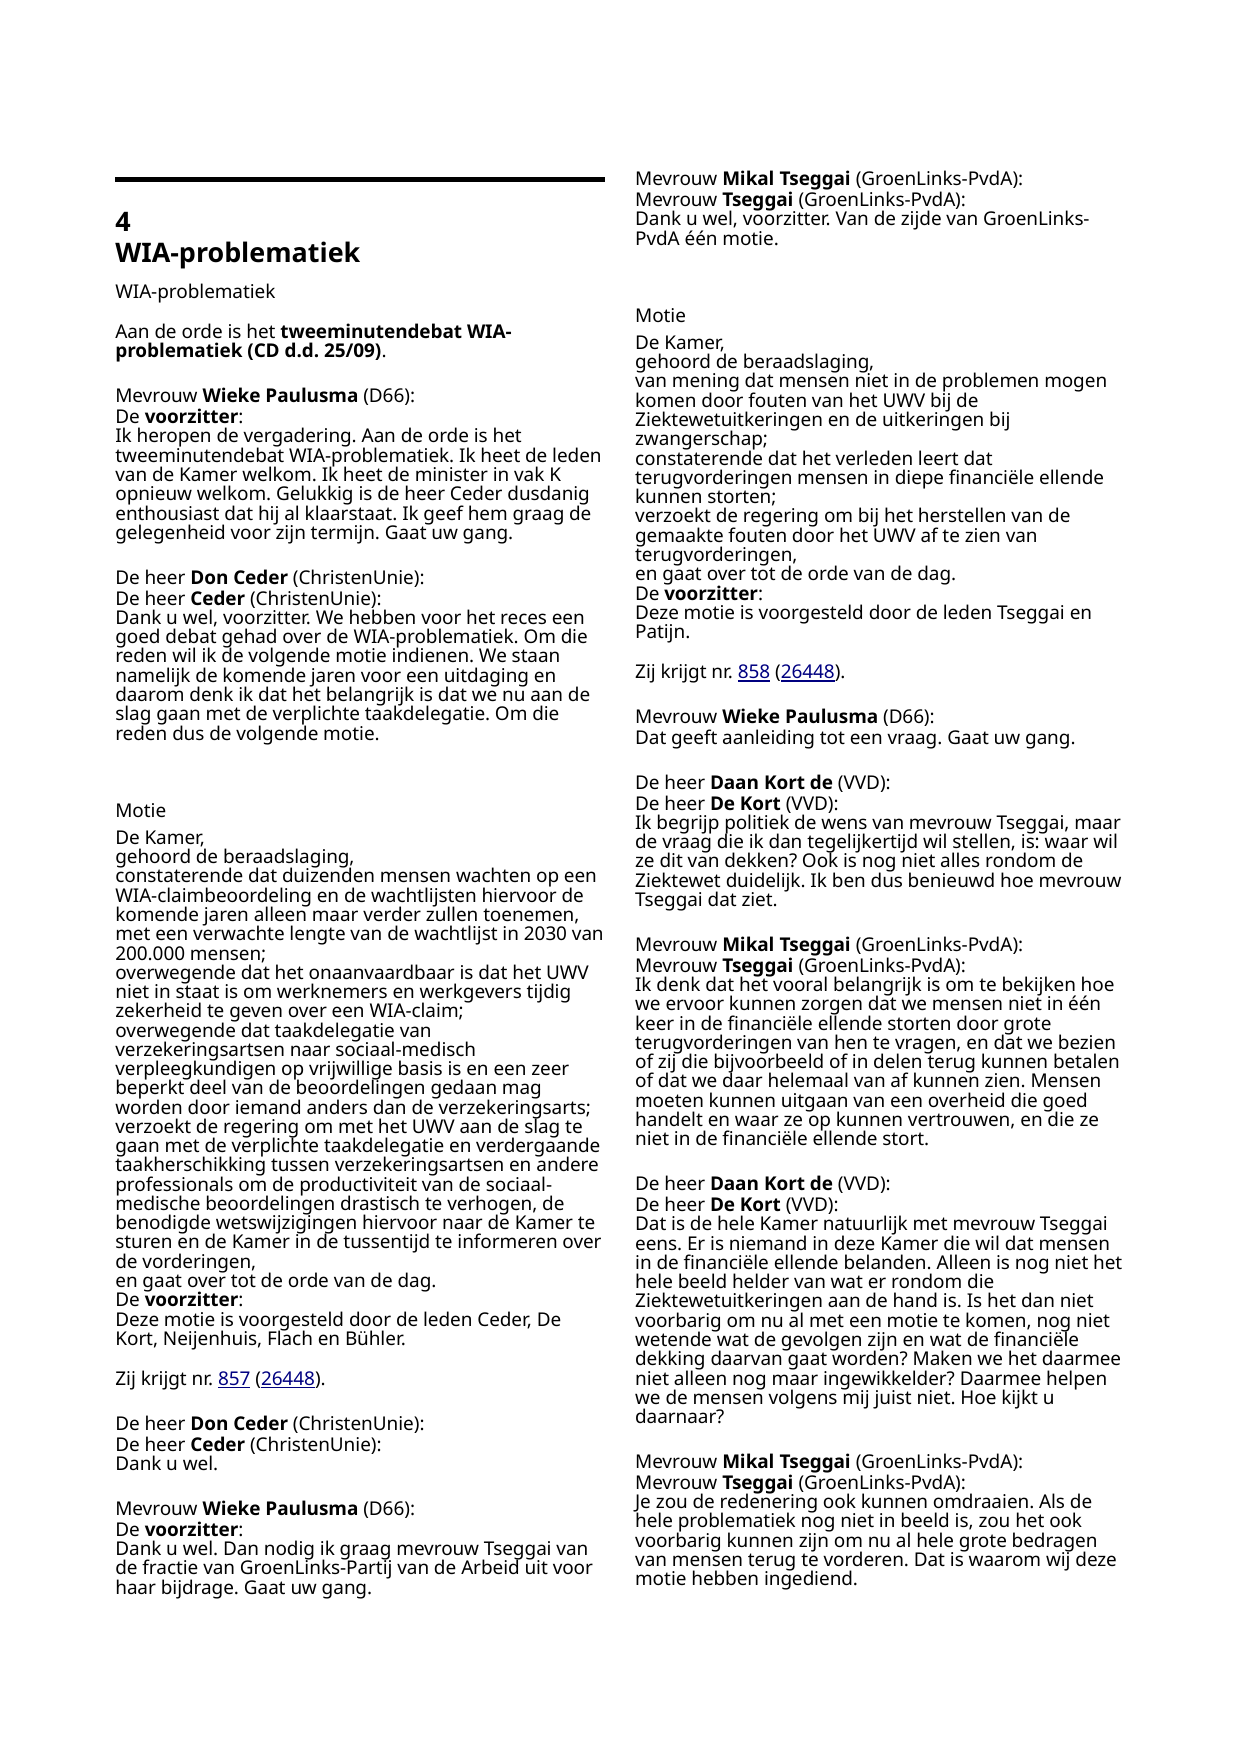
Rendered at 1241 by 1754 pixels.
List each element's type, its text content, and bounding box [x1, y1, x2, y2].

text Motie [635, 302, 1125, 328]
text Motie [115, 797, 605, 823]
text De heer Daan Kort de (VVD): [635, 769, 1125, 795]
text De heer Ceder (ChristenUnie): [115, 589, 605, 609]
text De Kamer, [635, 334, 1125, 353]
text Dat geeft aanleiding tot een vraag. Gaat uw gang. [635, 729, 1125, 748]
text Aan de orde is het tweeminutendebat WIA-problematiek (CD d.d. 25/09). [115, 323, 605, 362]
text Dank u wel, voorzitter. Van de zijde van GroenLinks-PvdA één motie. [635, 210, 1125, 249]
text verzoekt de regering om met het UWV aan de slag te gaan met de verplichte taakdelegatie en verdergaande taakherschikking tussen verzekeringsartsen en andere professionals om de productiviteit van de sociaal-medische beoordelingen drastisch te verhogen, de benodigde wetswijzigingen hiervoor naar de Kamer te sturen en de Kamer in de tussentijd te informeren over de vorderingen, [115, 1118, 605, 1272]
text verzoekt de regering om bij het herstellen van de gemaakte fouten door het UWV af te zien van terugvorderingen, [635, 507, 1125, 565]
text De heer De Kort (VVD): [635, 795, 1125, 814]
text gehoord de beraadslaging, [115, 848, 605, 867]
text WIA-problematiek [115, 239, 605, 283]
text De voorzitter: [115, 408, 605, 427]
text WIA-problematiek [115, 283, 605, 302]
text constaterende dat duizenden mensen wachten op een WIA-claimbeoordeling en de wachtlijsten hiervoor de komende jaren alleen maar verder zullen toenemen, met een verwachte lengte van de wachtlijst in 2030 van 200.000 mensen; [115, 867, 605, 964]
text overwegende dat taakdelegatie van verzekeringsartsen naar sociaal-medisch verpleegkundigen op vrijwillige basis is en een zeer beperkt deel van de beoordelingen gedaan mag worden door iemand anders dan de verzekeringsarts; [115, 1022, 605, 1118]
text Ik begrijp politiek de wens van mevrouw Tseggai, maar de vraag die ik dan tegelijkertijd wil stellen, is: waar wil ze dit van dekken? Ook is nog niet alles rondom de Ziektewet duidelijk. Ik ben dus benieuwd hoe mevrouw Tseggai dat ziet. [635, 814, 1125, 910]
text gehoord de beraadslaging, [635, 353, 1125, 372]
text en gaat over tot de orde van de dag. [115, 1272, 605, 1291]
text De heer Ceder (ChristenUnie): [115, 1436, 605, 1455]
text De heer Don Ceder (ChristenUnie): [115, 564, 605, 589]
text Mevrouw Mikal Tseggai (GroenLinks-PvdA): [635, 165, 1125, 191]
text Mevrouw Mikal Tseggai (GroenLinks-PvdA): [635, 1448, 1125, 1474]
text 4 [115, 203, 605, 239]
text constaterende dat het verleden leert dat terugvorderingen mensen in diepe financiële ellende kunnen storten; [635, 449, 1125, 507]
text De voorzitter: [115, 1291, 605, 1311]
text overwegende dat het onaanvaardbaar is dat het UWV niet in staat is om werknemers en werkgevers tijdig zekerheid te geven over een WIA-claim; [115, 964, 605, 1022]
text Mevrouw Wieke Paulusma (D66): [115, 382, 605, 408]
text Mevrouw Tseggai (GroenLinks-PvdA): [635, 1474, 1125, 1493]
text Dank u wel. Dan nodig ik graag mevrouw Tseggai van de fractie van GroenLinks-Partij van de Arbeid uit voor haar bijdrage. Gaat uw gang. [115, 1540, 605, 1598]
text Dank u wel, voorzitter. We hebben voor het reces een goed debat gehad over de WIA-problematiek. Om die reden wil ik de volgende motie indienen. We staan namelijk de komende jaren voor een uitdaging en daarom denk ik dat het belangrijk is dat we nu aan de slag gaan met de verplichte taakdelegatie. Om die reden dus de volgende motie. [115, 609, 605, 744]
text Deze motie is voorgesteld door de leden Ceder, De Kort, Neijenhuis, Flach en Bühler. [115, 1311, 605, 1349]
text De heer Daan Kort de (VVD): [635, 1170, 1125, 1196]
text Ik heropen de vergadering. Aan de orde is het tweeminutendebat WIA-problematiek. Ik heet de leden van de Kamer welkom. Ik heet de minister in vak K opnieuw welkom. Gelukkig is de heer Ceder dusdanig enthousiast dat hij al klaarstaat. Ik geef hem graag de gelegenheid voor zijn termijn. Gaat uw gang. [115, 427, 605, 543]
text De heer De Kort (VVD): [635, 1196, 1125, 1215]
text Zij krijgt nr. 858 (26448). [635, 663, 1125, 682]
text Dank u wel. [115, 1455, 605, 1474]
text Je zou de redenering ook kunnen omdraaien. Als de hele problematiek nog niet in beeld is, zou het ook voorbarig kunnen zijn om nu al hele grote bedragen van mensen terug te vorderen. Dat is waarom wij deze motie hebben ingediend. [635, 1493, 1125, 1589]
text van mening dat mensen niet in de problemen mogen komen door fouten van het UWV bij de Ziektewetuitkeringen en de uitkeringen bij zwangerschap; [635, 372, 1125, 449]
text De voorzitter: [635, 584, 1125, 604]
text Mevrouw Tseggai (GroenLinks-PvdA): [635, 191, 1125, 210]
text Deze motie is voorgesteld door de leden Tseggai en Patijn. [635, 604, 1125, 642]
text Mevrouw Wieke Paulusma (D66): [115, 1495, 605, 1521]
text De heer Don Ceder (ChristenUnie): [115, 1410, 605, 1436]
text Mevrouw Tseggai (GroenLinks-PvdA): [635, 957, 1125, 976]
text Dat is de hele Kamer natuurlijk met mevrouw Tseggai eens. Er is niemand in deze Kamer die wil dat mensen in de financiële ellende belanden. Alleen is nog niet het hele beeld helder van wat er rondom die Ziektewetuitkeringen aan de hand is. Is het dan niet voorbarig om nu al met een motie te komen, nog niet wetende wat de gevolgen zijn en wat de financiële dekking daarvan gaat worden? Maken we het daarmee niet alleen nog maar ingewikkelder? Daarmee helpen we de mensen volgens mij juist niet. Hoe kijkt u daarnaar? [635, 1215, 1125, 1427]
text Mevrouw Mikal Tseggai (GroenLinks-PvdA): [635, 931, 1125, 957]
text Ik denk dat het vooral belangrijk is om te bekijken hoe we ervoor kunnen zorgen dat we mensen niet in één keer in de financiële ellende storten door grote terugvorderingen van hen te vragen, en dat we bezien of zij die bijvoorbeeld of in delen terug kunnen betalen of dat we daar helemaal van af kunnen zien. Mensen moeten kunnen uitgaan van een overheid die goed handelt en waar ze op kunnen vertrouwen, en die ze niet in de financiële ellende stort. [635, 976, 1125, 1149]
text en gaat over tot de orde van de dag. [635, 565, 1125, 584]
text De Kamer, [115, 829, 605, 848]
text De voorzitter: [115, 1521, 605, 1540]
text Mevrouw Wieke Paulusma (D66): [635, 703, 1125, 729]
text Zij krijgt nr. 857 (26448). [115, 1370, 605, 1389]
